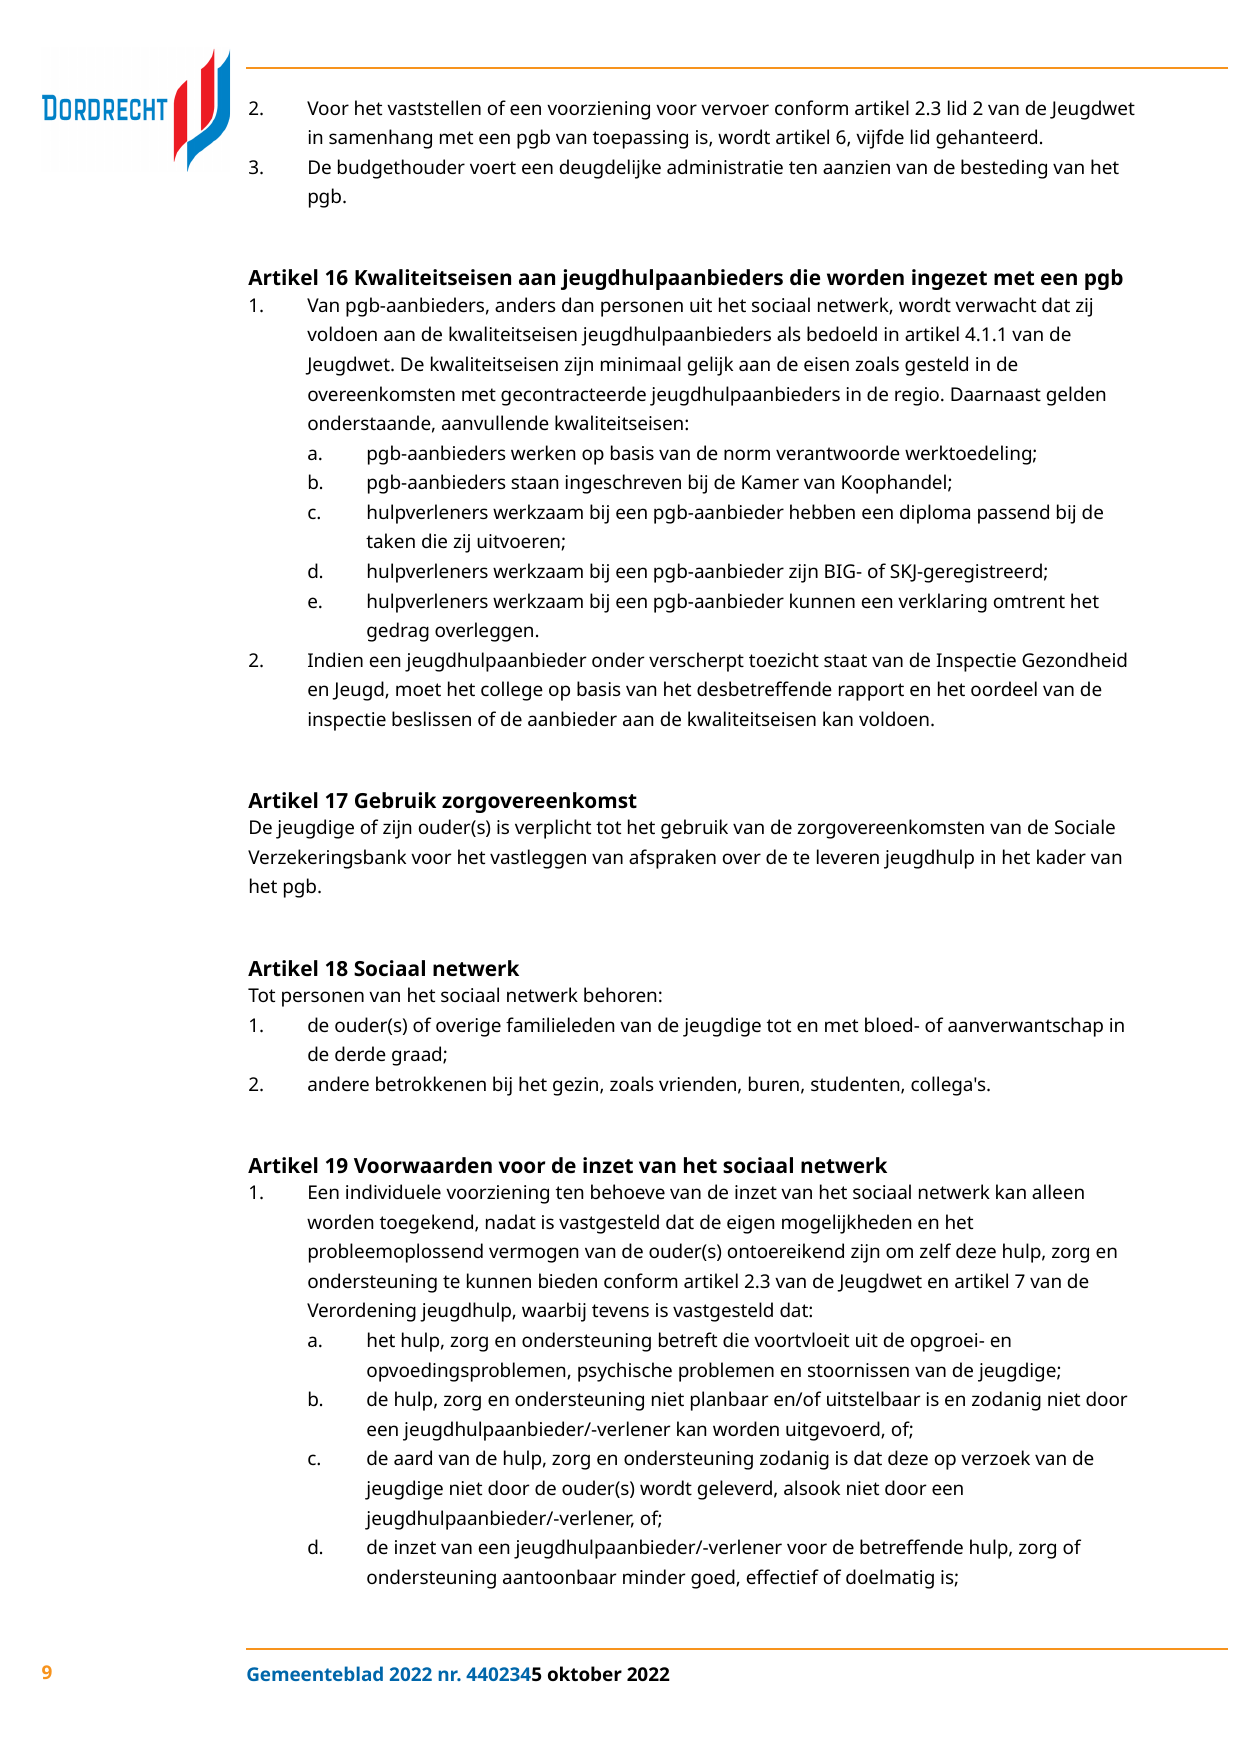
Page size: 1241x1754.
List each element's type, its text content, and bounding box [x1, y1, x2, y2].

text Artikel 18 Sociaal netwerk [248, 954, 1152, 982]
list De budgethouder voert een deugdelijke administratie ten aanzien van de besteding van het pgb. [248, 154, 1152, 209]
text Artikel 16 Kwaliteitseisen aan jeugdhulpaanbieders die worden ingezet met een pgb [248, 263, 1152, 292]
list Van pgb-aanbieders, anders dan personen uit het sociaal netwerk, wordt verwacht dat zij voldoen aan de kwaliteitseisen jeugdhulpaanbieders als bedoeld in artikel 4.1.1 van de Jeugdwet. De kwaliteitseisen zijn minimaal gelijk aan de eisen zoals gesteld in de overeenkomsten met gecontracteerde jeugdhulpaanbieders in de regio. Daarnaast gelden onderstaande, aanvullende kwaliteitseisen: [248, 292, 1152, 436]
list de ouder(s) of overige familieleden van de jeugdige tot en met bloed- of aanverwantschap in de derde graad; [248, 1012, 1152, 1067]
list hulpverleners werkzaam bij een pgb-aanbieder kunnen een verklaring omtrent het gedrag overleggen. [307, 588, 1152, 643]
text Artikel 17 Gebruik zorgovereenkomst [248, 786, 1152, 814]
list de hulp, zorg en ondersteuning niet planbaar en/of uitstelbaar is en zodanig niet door een jeugdhulpaanbieder/-verlener kan worden uitgevoerd, of; [307, 1386, 1152, 1442]
list Indien een jeugdhulpaanbieder onder verscherpt toezicht staat van de Inspectie Gezondheid en Jeugd, moet het college op basis van het desbetreffende rapport en het oordeel van de inspectie beslissen of de aanbieder aan de kwaliteitseisen kan voldoen. [248, 647, 1152, 732]
list pgb-aanbieders werken op basis van de norm verantwoorde werktoedeling; [307, 440, 1152, 466]
text Tot personen van het sociaal netwerk behoren: [248, 982, 1152, 1008]
list Een individuele voorziening ten behoeve van de inzet van het sociaal netwerk kan alleen worden toegekend, nadat is vastgesteld dat de eigen mogelijkheden en het probleemoplossend vermogen van de ouder(s) ontoereikend zijn om zelf deze hulp, zorg en ondersteuning te kunnen bieden conform artikel 2.3 van de Jeugdwet en artikel 7 van de Verordening jeugdhulp, waarbij tevens is vastgesteld dat: [248, 1179, 1152, 1323]
list Voor het vaststellen of een voorziening voor vervoer conform artikel 2.3 lid 2 van de Jeugdwet in samenhang met een pgb van toepassing is, wordt artikel 6, vijfde lid gehanteerd. [248, 95, 1152, 150]
list de aard van de hulp, zorg en ondersteuning zodanig is dat deze op verzoek van de jeugdige niet door de ouder(s) wordt geleverd, alsook niet door een jeugdhulpaanbieder/-verlener, of; [307, 1446, 1152, 1531]
text De jeugdige of zijn ouder(s) is verplicht tot het gebruik van de zorgovereenkomsten van de Sociale Verzekeringsbank voor het vastleggen van afspraken over de te leveren jeugdhulp in het kader van het pgb. [248, 814, 1152, 899]
list het hulp, zorg en ondersteuning betreft die voortvloeit uit de opgroei- en opvoedingsproblemen, psychische problemen en stoornissen van de jeugdige; [307, 1327, 1152, 1383]
list hulpverleners werkzaam bij een pgb-aanbieder zijn BIG- of SKJ-geregistreerd; [307, 558, 1152, 584]
picture [41, 47, 231, 172]
list andere betrokkenen bij het gezin, zoals vrienden, buren, studenten, collega's. [248, 1071, 1152, 1097]
list pgb-aanbieders staan ingeschreven bij de Kamer van Koophandel; [307, 469, 1152, 495]
text Artikel 19 Voorwaarden voor de inzet van het sociaal netwerk [248, 1151, 1152, 1179]
list hulpverleners werkzaam bij een pgb-aanbieder hebben een diploma passend bij de taken die zij uitvoeren; [307, 499, 1152, 554]
list de inzet van een jeugdhulpaanbieder/-verlener voor de betreffende hulp, zorg of ondersteuning aantoonbaar minder goed, effectief of doelmatig is; [307, 1534, 1152, 1590]
